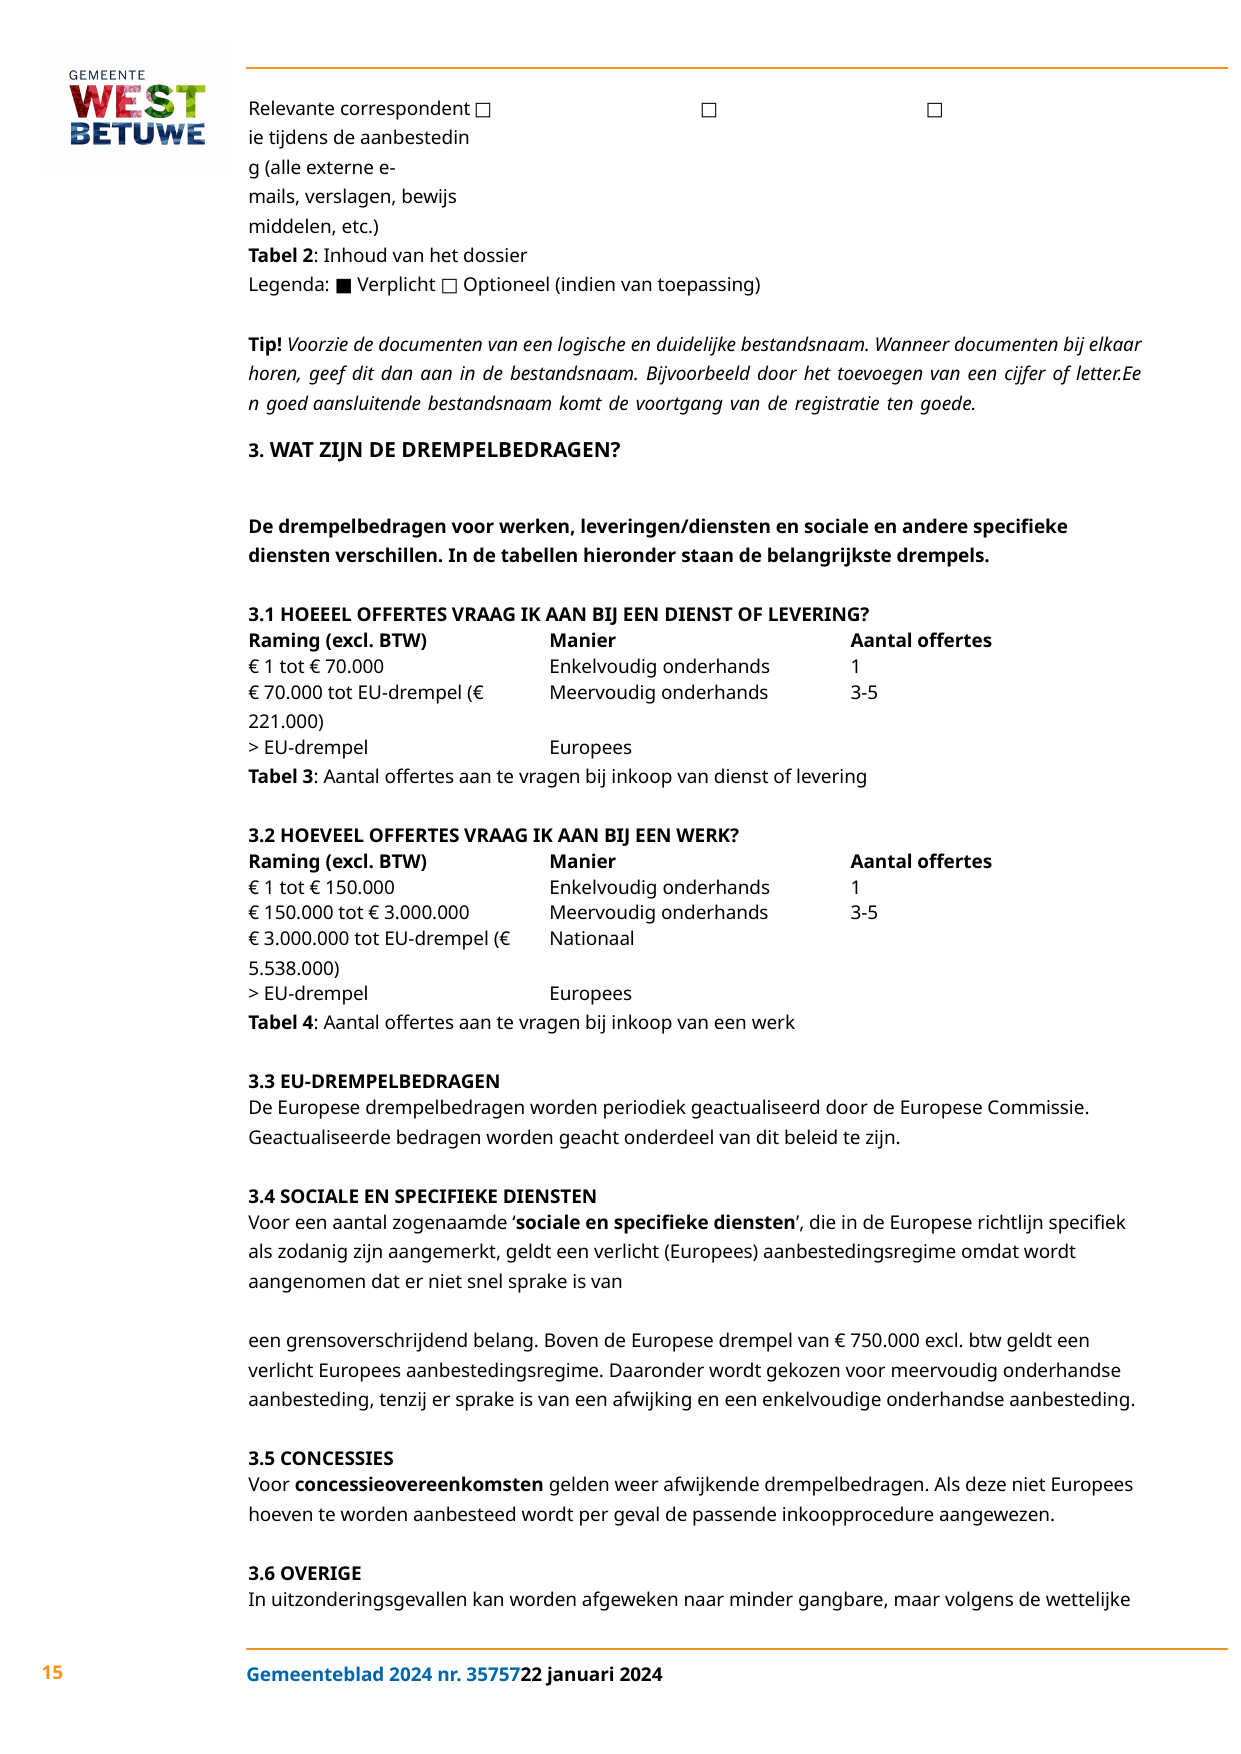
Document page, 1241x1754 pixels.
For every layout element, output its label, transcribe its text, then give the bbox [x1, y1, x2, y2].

table_cell € 1 tot € 150.000 [248, 874, 549, 899]
table_header Raming (excl. BTW) [248, 848, 549, 874]
table_cell Relevante correspondentie tijdens de aanbesteding (alle externe e-mails, verslagen, bewijsmiddelen, etc.) [248, 95, 474, 239]
table_cell [850, 925, 1152, 981]
text 3.4 SOCIALE EN SPECIFIEKE DIENSTEN [248, 1183, 1152, 1209]
text 3.5 CONCESSIES [248, 1446, 1152, 1471]
table_cell € 3.000.000 tot EU-drempel (€ 5.538.000) [248, 925, 549, 981]
table_header Tip! Voorzie de documenten van een logische en duidelijke bestandsnaam. Wanneer documenten bij elkaar horen, geef dit dan aan in de bestandsnaam. Bijvoorbeeld door het toevoegen van een cijfer of letter.Een goed aansluitende bestandsnaam komt de voortgang van de registratie ten goede. [248, 331, 1152, 416]
table_cell € 150.000 tot € 3.000.000 [248, 900, 549, 925]
table_cell 1 [850, 653, 1152, 679]
text Legenda: ■ Verplicht □ Optioneel (indien van toepassing) [248, 272, 1152, 297]
text 3.1 HOEEEL OFFERTES VRAAG IK AAN BIJ EEN DIENST OF LEVERING? [248, 602, 1152, 627]
text Tabel 3: Aantal offertes aan te vragen bij inkoop van dienst of levering [248, 763, 1152, 789]
table_cell Enkelvoudig onderhands [549, 653, 850, 679]
table_cell □ [926, 95, 1152, 239]
text Voor concessieovereenkomsten gelden weer afwijkende drempelbedragen. Als deze niet Europees hoeven te worden aanbesteed wordt per geval de passende inkoopprocedure aangewezen. [248, 1471, 1152, 1527]
table_cell □ [700, 95, 926, 239]
text De drempelbedragen voor werken, leveringen/diensten en sociale en andere specifieke diensten verschillen. In de tabellen hieronder staan de belangrijkste drempels. [248, 513, 1152, 568]
text Tabel 4: Aantal offertes aan te vragen bij inkoop van een werk [248, 1009, 1152, 1035]
table_cell 3-5 [850, 900, 1152, 925]
text 3.6 OVERIGE [248, 1560, 1152, 1586]
table_cell > EU-drempel [248, 734, 549, 760]
table_cell □ [474, 95, 700, 239]
table_cell € 1 tot € 70.000 [248, 653, 549, 679]
table_header Raming (excl. BTW) [248, 628, 549, 653]
table_cell [850, 981, 1152, 1006]
table_cell Nationaal [549, 925, 850, 981]
table_cell 1 [850, 874, 1152, 899]
text een grensoverschrijdend belang. Boven de Europese drempel van € 750.000 excl. btw geldt een verlicht Europees aanbestedingsregime. Daaronder wordt gekozen voor meervoudig onderhandse aanbesteding, tenzij er sprake is van een afwijking en een enkelvoudige onderhandse aanbesteding. [248, 1327, 1152, 1412]
table_cell > EU-drempel [248, 981, 549, 1006]
table_header Aantal offertes [850, 628, 1152, 653]
table_cell Meervoudig onderhands [549, 679, 850, 734]
text 3.2 HOEVEEL OFFERTES VRAAG IK AAN BIJ EEN WERK? [248, 822, 1152, 848]
text 3.3 EU-DREMPELBEDRAGEN [248, 1069, 1152, 1094]
text In uitzonderingsgevallen kan worden afgeweken naar minder gangbare, maar volgens de wettelijke [248, 1586, 1152, 1612]
text Tabel 2: Inhoud van het dossier [248, 242, 1152, 268]
table_cell € 70.000 tot EU-drempel (€ 221.000) [248, 679, 549, 734]
table_cell Europees [549, 981, 850, 1006]
table_header Manier [549, 628, 850, 653]
picture [41, 47, 231, 172]
table_header Aantal offertes [850, 848, 1152, 874]
table_cell [850, 734, 1152, 760]
text Voor een aantal zogenaamde ‘sociale en specifieke diensten’, die in de Europese richtlijn specifiek als zodanig zijn aangemerkt, geldt een verlicht (Europees) aanbestedingsregime omdat wordt aangenomen dat er niet snel sprake is van [248, 1209, 1152, 1294]
table_cell Enkelvoudig onderhands [549, 874, 850, 899]
text 3. WAT ZIJN DE DREMPELBEDRAGEN? [248, 435, 1152, 463]
text De Europese drempelbedragen worden periodiek geactualiseerd door de Europese Commissie. Geactualiseerde bedragen worden geacht onderdeel van dit beleid te zijn. [248, 1094, 1152, 1150]
table_cell Meervoudig onderhands [549, 900, 850, 925]
table_cell Europees [549, 734, 850, 760]
table_header Manier [549, 848, 850, 874]
table_cell 3-5 [850, 679, 1152, 734]
